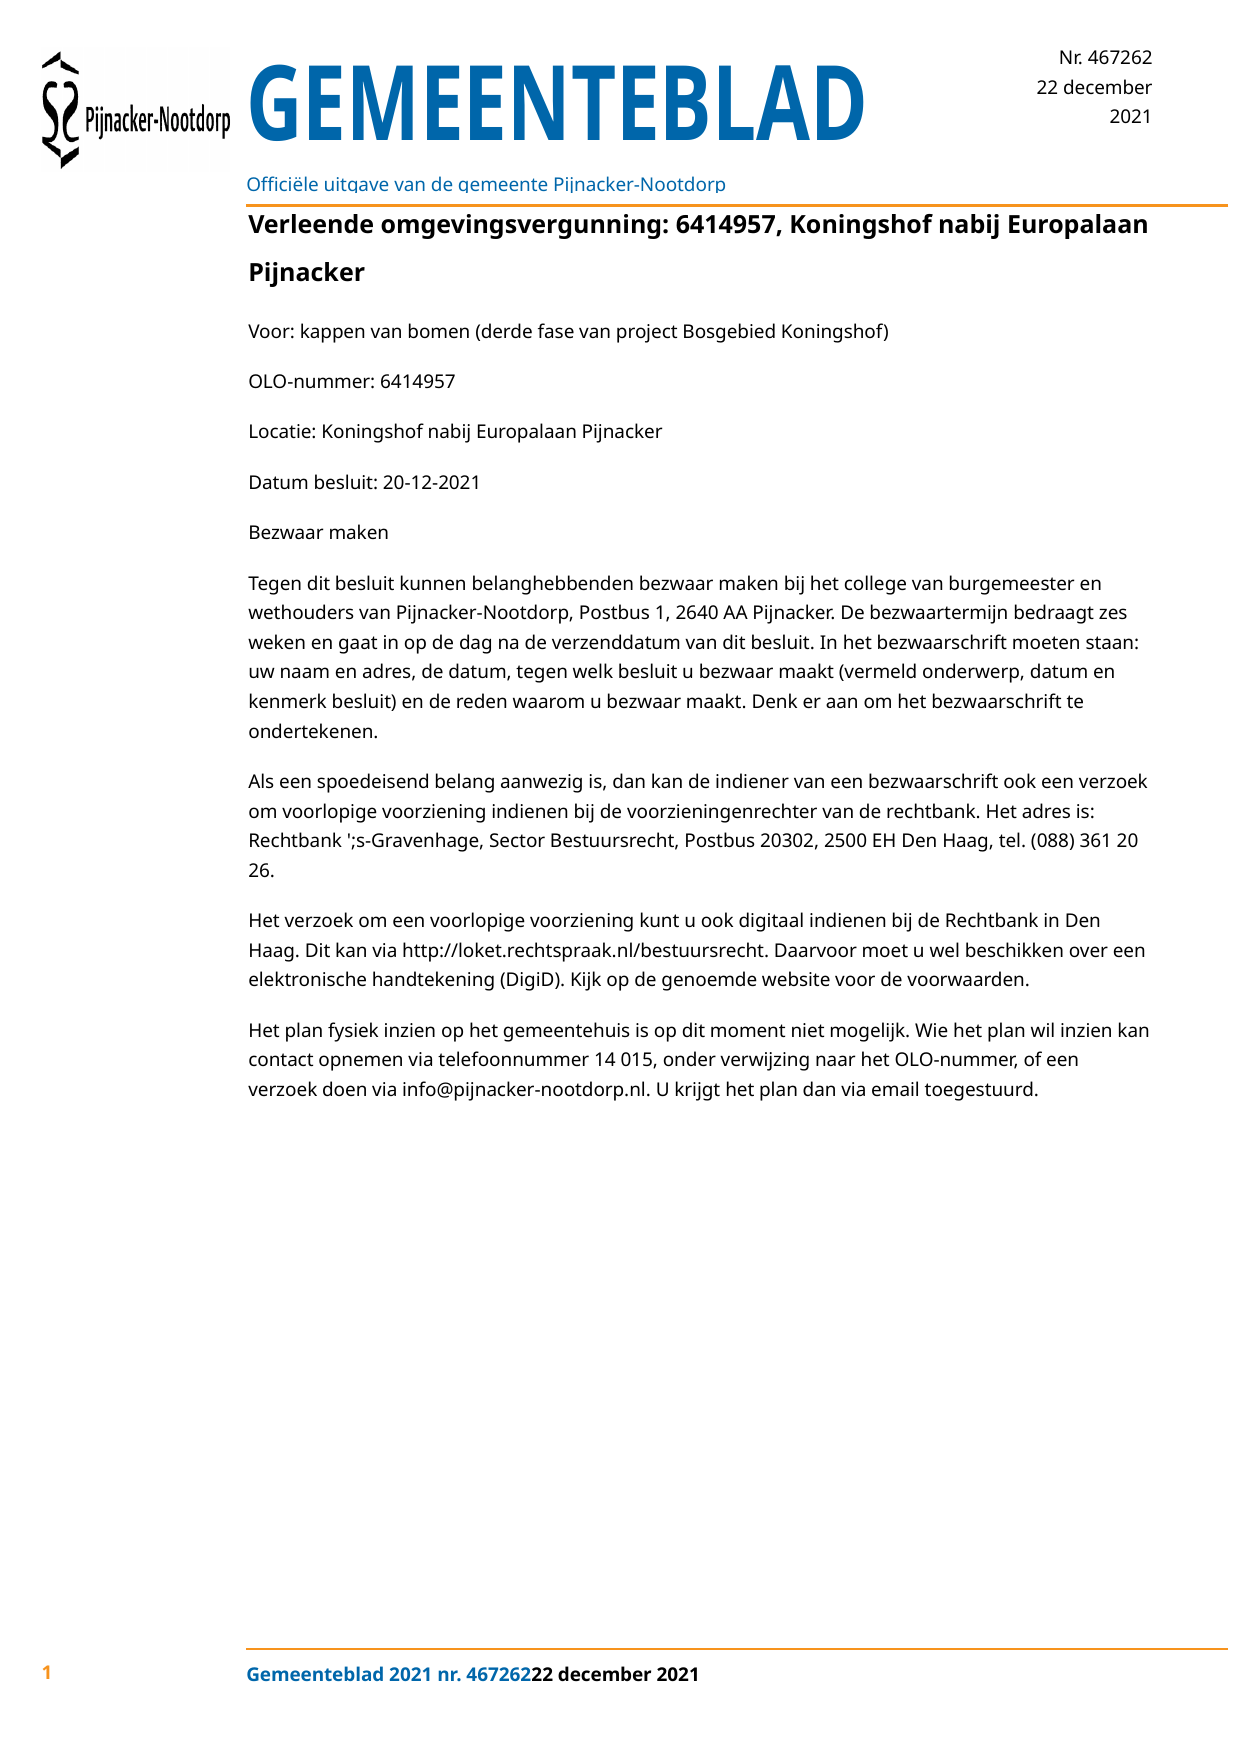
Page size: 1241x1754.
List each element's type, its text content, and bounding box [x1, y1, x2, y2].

text Bezwaar maken [248, 519, 1152, 545]
text Verleende omgevingsvergunning: 6414957, Koningshof nabij Europalaan Pijnacker [248, 207, 1152, 288]
text OLO-nummer: 6414957 [248, 368, 1152, 394]
text Het verzoek om een voorlopige voorziening kunt u ook digitaal indienen bij de Rechtbank in Den Haag. Dit kan via http://loket.rechtspraak.nl/bestuursrecht. Daarvoor moet u wel beschikken over een elektronische handtekening (DigiD). Kijk op de genoemde website voor de voorwaarden. [248, 907, 1152, 992]
text Voor: kappen van bomen (derde fase van project Bosgebied Koningshof) [248, 318, 1152, 344]
text Het plan fysiek inzien op het gemeentehuis is op dit moment niet mogelijk. Wie het plan wil inzien kan contact opnemen via telefoonnummer 14 015, onder verwijzing naar het OLO-nummer, of een verzoek doen via info@pijnacker-nootdorp.nl. U krijgt het plan dan via email toegestuurd. [248, 1017, 1152, 1102]
text Locatie: Koningshof nabij Europalaan Pijnacker [248, 419, 1152, 444]
text Tegen dit besluit kunnen belanghebbenden bezwaar maken bij het college van burgemeester en wethouders van Pijnacker-Nootdorp, Postbus 1, 2640 AA Pijnacker. De bezwaartermijn bedraagt zes weken en gaat in op de dag na de verzenddatum van dit besluit. In het bezwaarschrift moeten staan: uw naam en adres, de datum, tegen welk besluit u bezwaar maakt (vermeld onderwerp, datum en kenmerk besluit) en de reden waarom u bezwaar maakt. Denk er aan om het bezwaarschrift te ondertekenen. [248, 570, 1152, 744]
text Datum besluit: 20-12-2021 [248, 469, 1152, 495]
text Als een spoedeisend belang aanwezig is, dan kan de indiener van een bezwaarschrift ook een verzoek om voorlopige voorziening indienen bij de voorzieningenrechter van de rechtbank. Het adres is: Rechtbank ';s-Gravenhage, Sector Bestuursrecht, Postbus 20302, 2500 EH Den Haag, tel. (088) 361 20 26. [248, 768, 1152, 883]
picture [41, 47, 231, 172]
